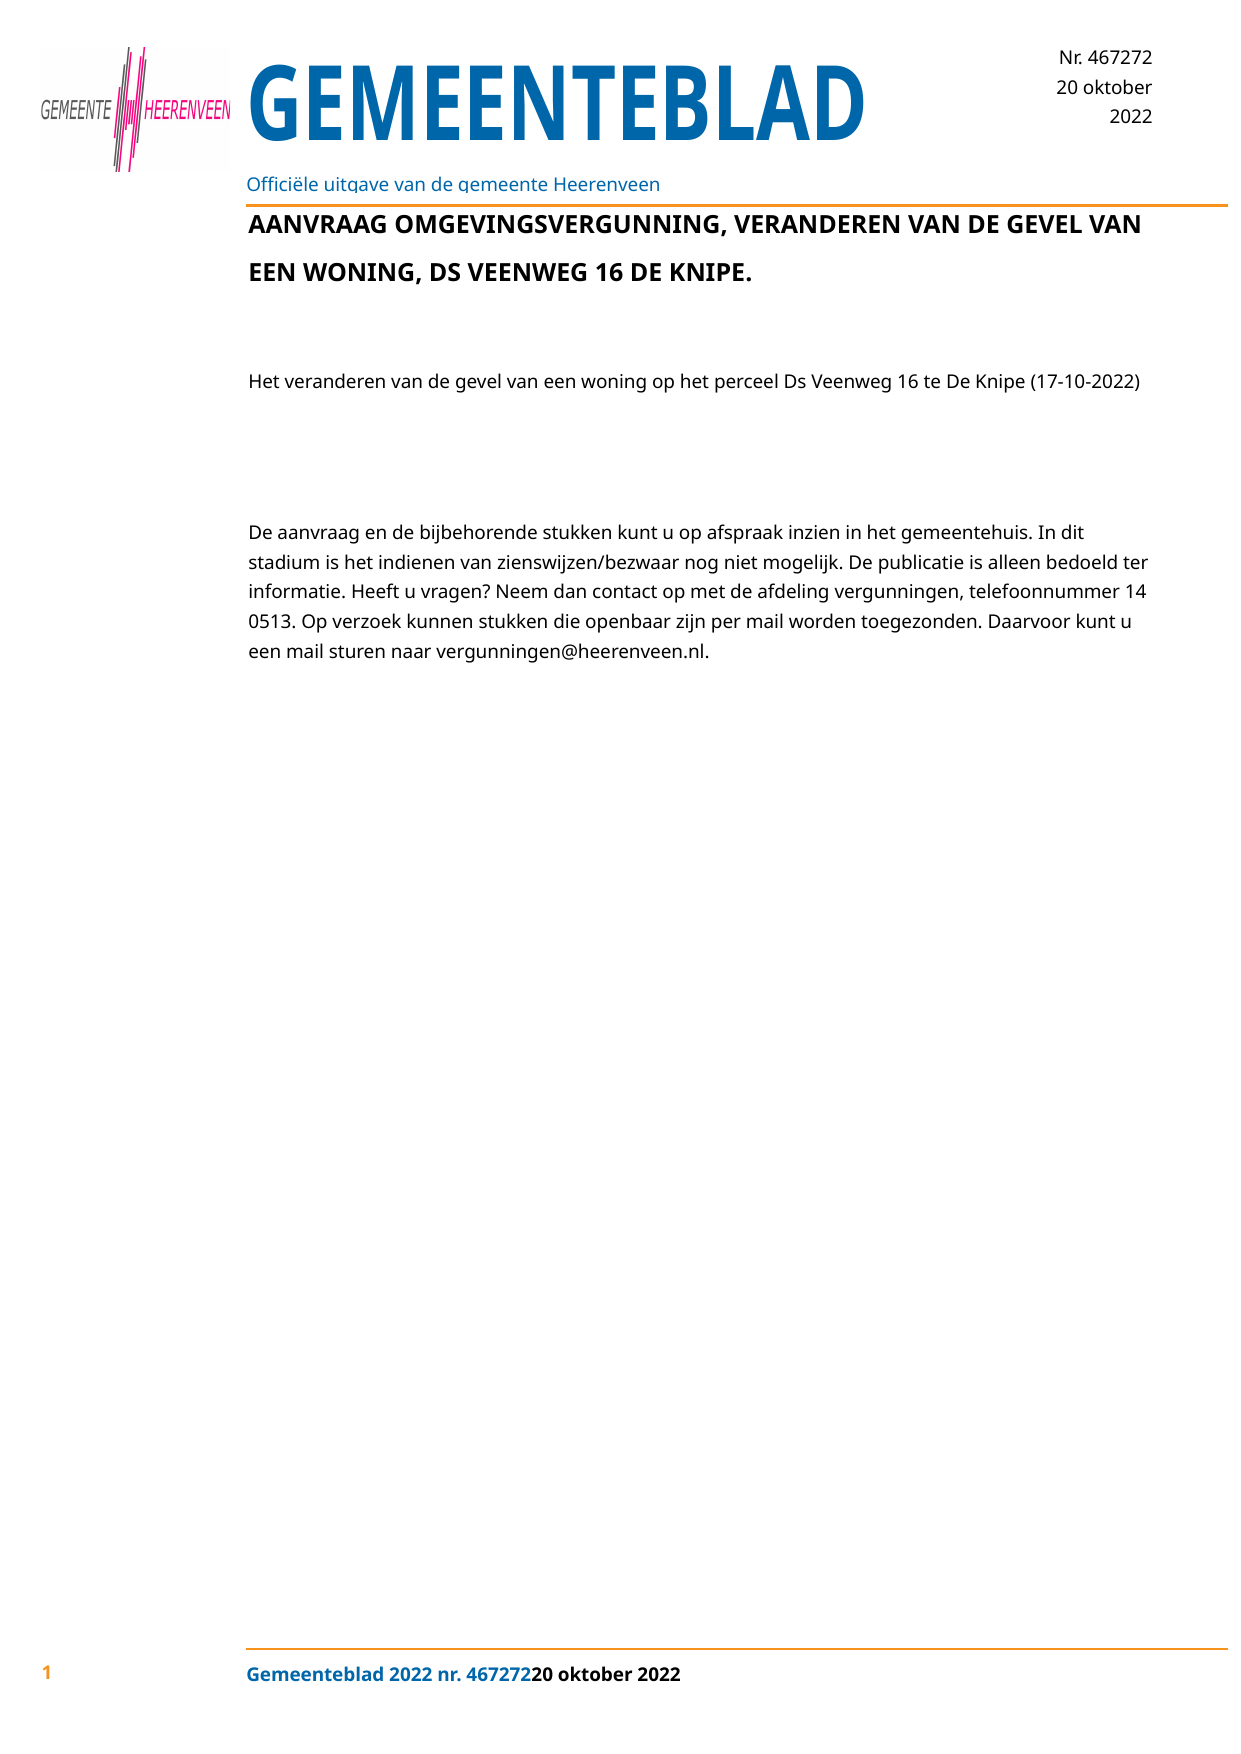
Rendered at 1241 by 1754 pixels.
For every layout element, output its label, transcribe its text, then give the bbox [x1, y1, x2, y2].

text Het veranderen van de gevel van een woning op het perceel Ds Veenweg 16 te De Knipe (17-10-2022) [248, 368, 1152, 394]
text AANVRAAG OMGEVINGSVERGUNNING, VERANDEREN VAN DE GEVEL VAN EEN WONING, DS VEENWEG 16 DE KNIPE. [248, 207, 1152, 288]
picture [41, 47, 231, 172]
text De aanvraag en de bijbehorende stukken kunt u op afspraak inzien in het gemeentehuis. In dit stadium is het indienen van zienswijzen/bezwaar nog niet mogelijk. De publicatie is alleen bedoeld ter informatie. Heeft u vragen? Neem dan contact op met de afdeling vergunningen, telefoonnummer 14 0513. Op verzoek kunnen stukken die openbaar zijn per mail worden toegezonden. Daarvoor kunt u een mail sturen naar vergunningen@heerenveen.nl. [248, 519, 1152, 664]
